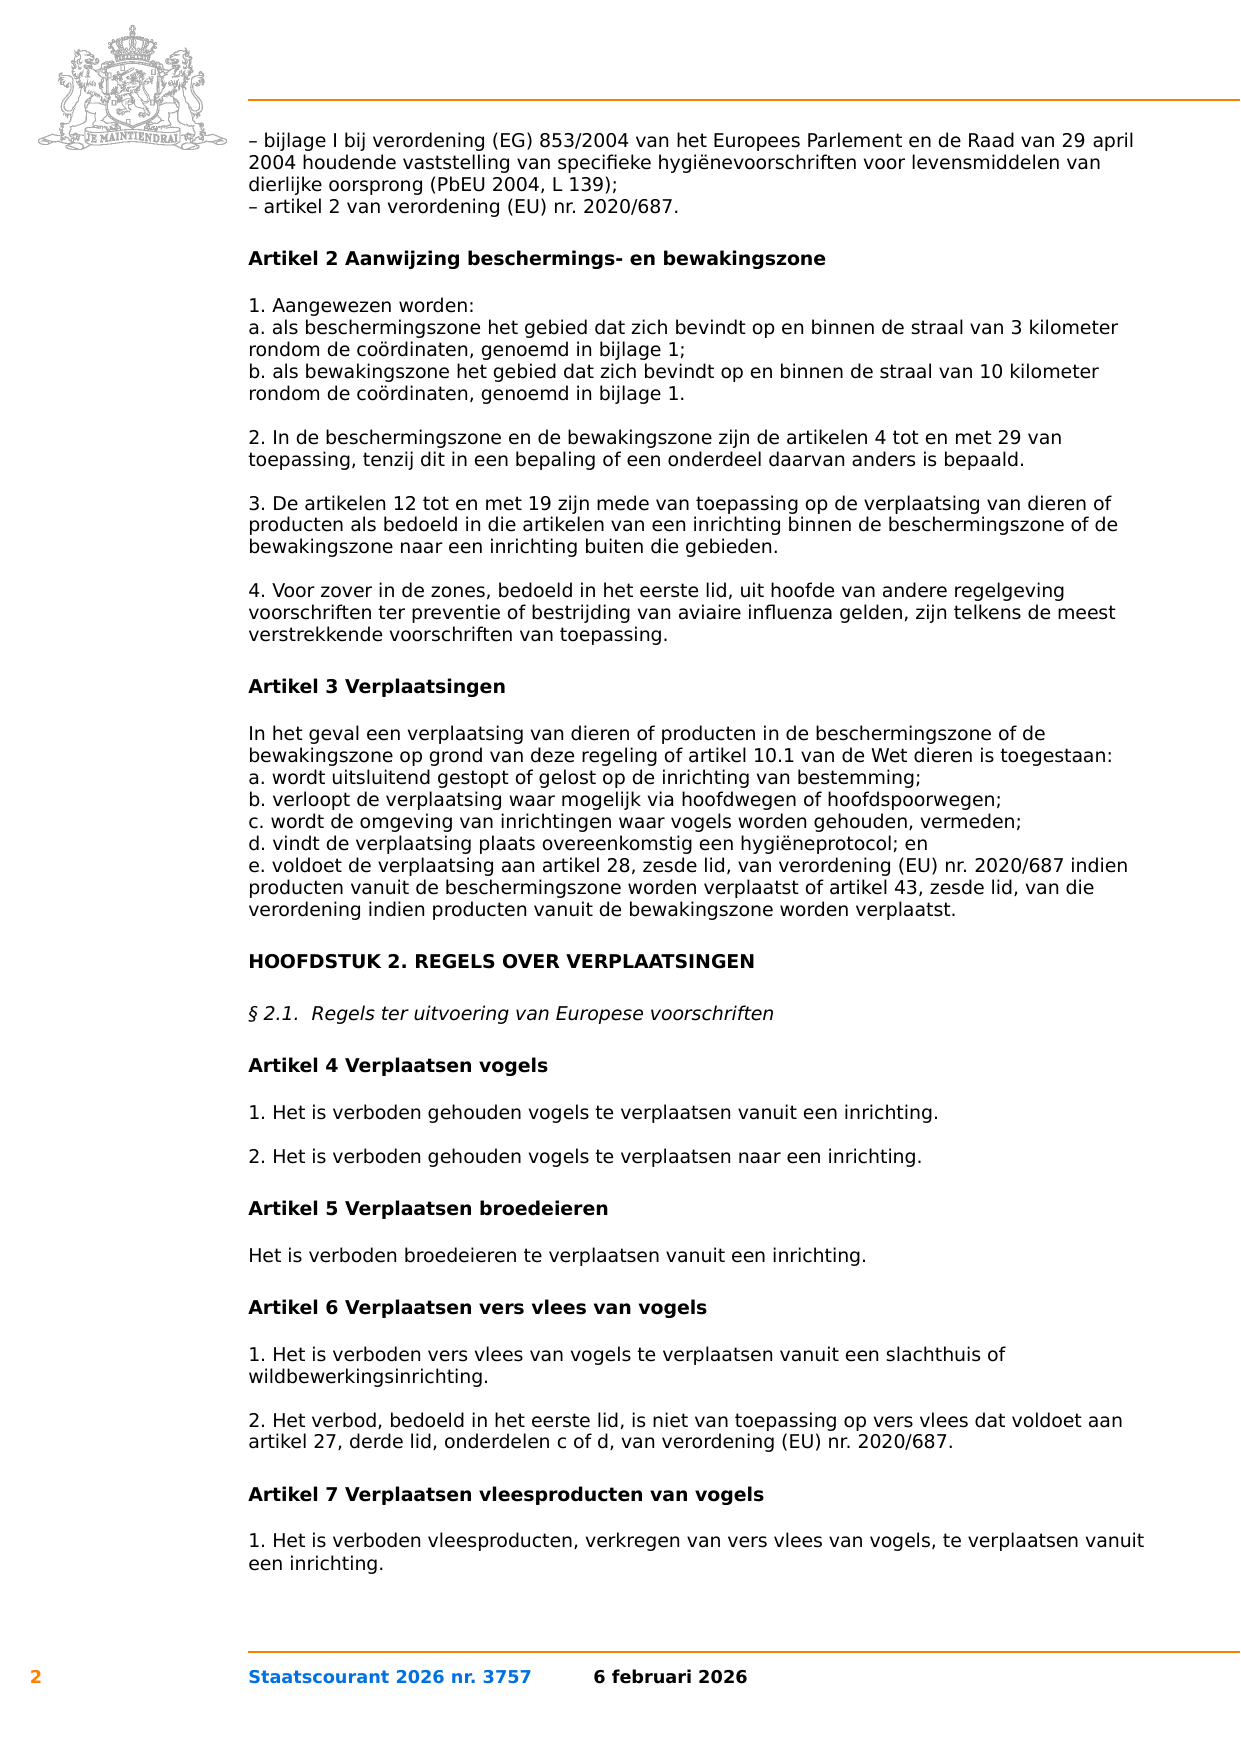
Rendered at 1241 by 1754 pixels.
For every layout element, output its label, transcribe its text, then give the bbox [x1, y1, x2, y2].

text 2. Het verbod, bedoeld in het eerste lid, is niet van toepassing op vers vlees dat voldoet aan artikel 27, derde lid, onderdelen c of d, van verordening (EU) nr. 2020/687. [248, 1409, 1163, 1453]
text a. wordt uitsluitend gestopt of gelost op de inrichting van bestemming; [248, 767, 1163, 789]
text e. voldoet de verplaatsing aan artikel 28, zesde lid, van verordening (EU) nr. 2020/687 indien producten vanuit de beschermingszone worden verplaatst of artikel 43, zesde lid, van die verordening indien producten vanuit de bewakingszone worden verplaatst. [248, 855, 1163, 921]
text a. als beschermingszone het gebied dat zich bevindt op en binnen de straal van 3 kilometer rondom de coördinaten, genoemd in bijlage 1; [248, 317, 1163, 361]
text In het geval een verplaatsing van dieren of producten in de beschermingszone of de bewakingszone op grond van deze regeling of artikel 10.1 van de Wet dieren is toegestaan: [248, 723, 1163, 767]
subtitle Artikel 6 Verplaatsen vers vlees van vogels [248, 1297, 1163, 1319]
text Het is verboden broedeieren te verplaatsen vanuit een inrichting. [248, 1245, 1163, 1267]
subtitle Artikel 5 Verplaatsen broedeieren [248, 1198, 1163, 1220]
text – bijlage I bij verordening (EG) 853/2004 van het Europees Parlement en de Raad van 29 april 2004 houdende vaststelling van specifieke hygiënevoorschriften voor levensmiddelen van dierlijke oorsprong (PbEU 2004, L 139); [248, 130, 1163, 196]
subtitle Artikel 3 Verplaatsingen [248, 676, 1163, 698]
subtitle Artikel 2 Aanwijzing beschermings- en bewakingszone [248, 248, 1163, 270]
subtitle HOOFDSTUK 2. REGELS OVER VERPLAATSINGEN [248, 951, 1163, 973]
text 1. Het is verboden gehouden vogels te verplaatsen vanuit een inrichting. [248, 1102, 1163, 1124]
subtitle § 2.1. Regels ter uitvoering van Europese voorschriften [248, 1003, 1163, 1025]
text b. verloopt de verplaatsing waar mogelijk via hoofdwegen of hoofdspoorwegen; [248, 789, 1163, 811]
text c. wordt de omgeving van inrichtingen waar vogels worden gehouden, vermeden; [248, 811, 1163, 833]
text 4. Voor zover in de zones, bedoeld in het eerste lid, uit hoofde van andere regelgeving voorschriften ter preventie of bestrijding van aviaire influenza gelden, zijn telkens de meest verstrekkende voorschriften van toepassing. [248, 580, 1163, 646]
text 1. Het is verboden vleesproducten, verkregen van vers vlees van vogels, te verplaatsen vanuit een inrichting. [248, 1530, 1163, 1574]
text – artikel 2 van verordening (EU) nr. 2020/687. [248, 196, 1163, 218]
text b. als bewakingszone het gebied dat zich bevindt op en binnen de straal van 10 kilometer rondom de coördinaten, genoemd in bijlage 1. [248, 361, 1163, 405]
text 2. In de beschermingszone en de bewakingszone zijn de artikelen 4 tot en met 29 van toepassing, tenzij dit in een bepaling of een onderdeel daarvan anders is bepaald. [248, 427, 1163, 471]
text 1. Het is verboden vers vlees van vogels te verplaatsen vanuit een slachthuis of wildbewerkingsinrichting. [248, 1344, 1163, 1388]
text 2. Het is verboden gehouden vogels te verplaatsen naar een inrichting. [248, 1146, 1163, 1168]
text d. vindt de verplaatsing plaats overeenkomstig een hygiëneprotocol; en [248, 833, 1163, 855]
text 3. De artikelen 12 tot en met 19 zijn mede van toepassing op de verplaatsing van dieren of producten als bedoeld in die artikelen van een inrichting binnen de beschermingszone of de bewakingszone naar een inrichting buiten die gebieden. [248, 492, 1163, 558]
subtitle Artikel 4 Verplaatsen vogels [248, 1055, 1163, 1077]
text 1. Aangewezen worden: [248, 295, 1163, 317]
picture [38, 25, 227, 150]
subtitle Artikel 7 Verplaatsen vleesproducten van vogels [248, 1483, 1163, 1505]
